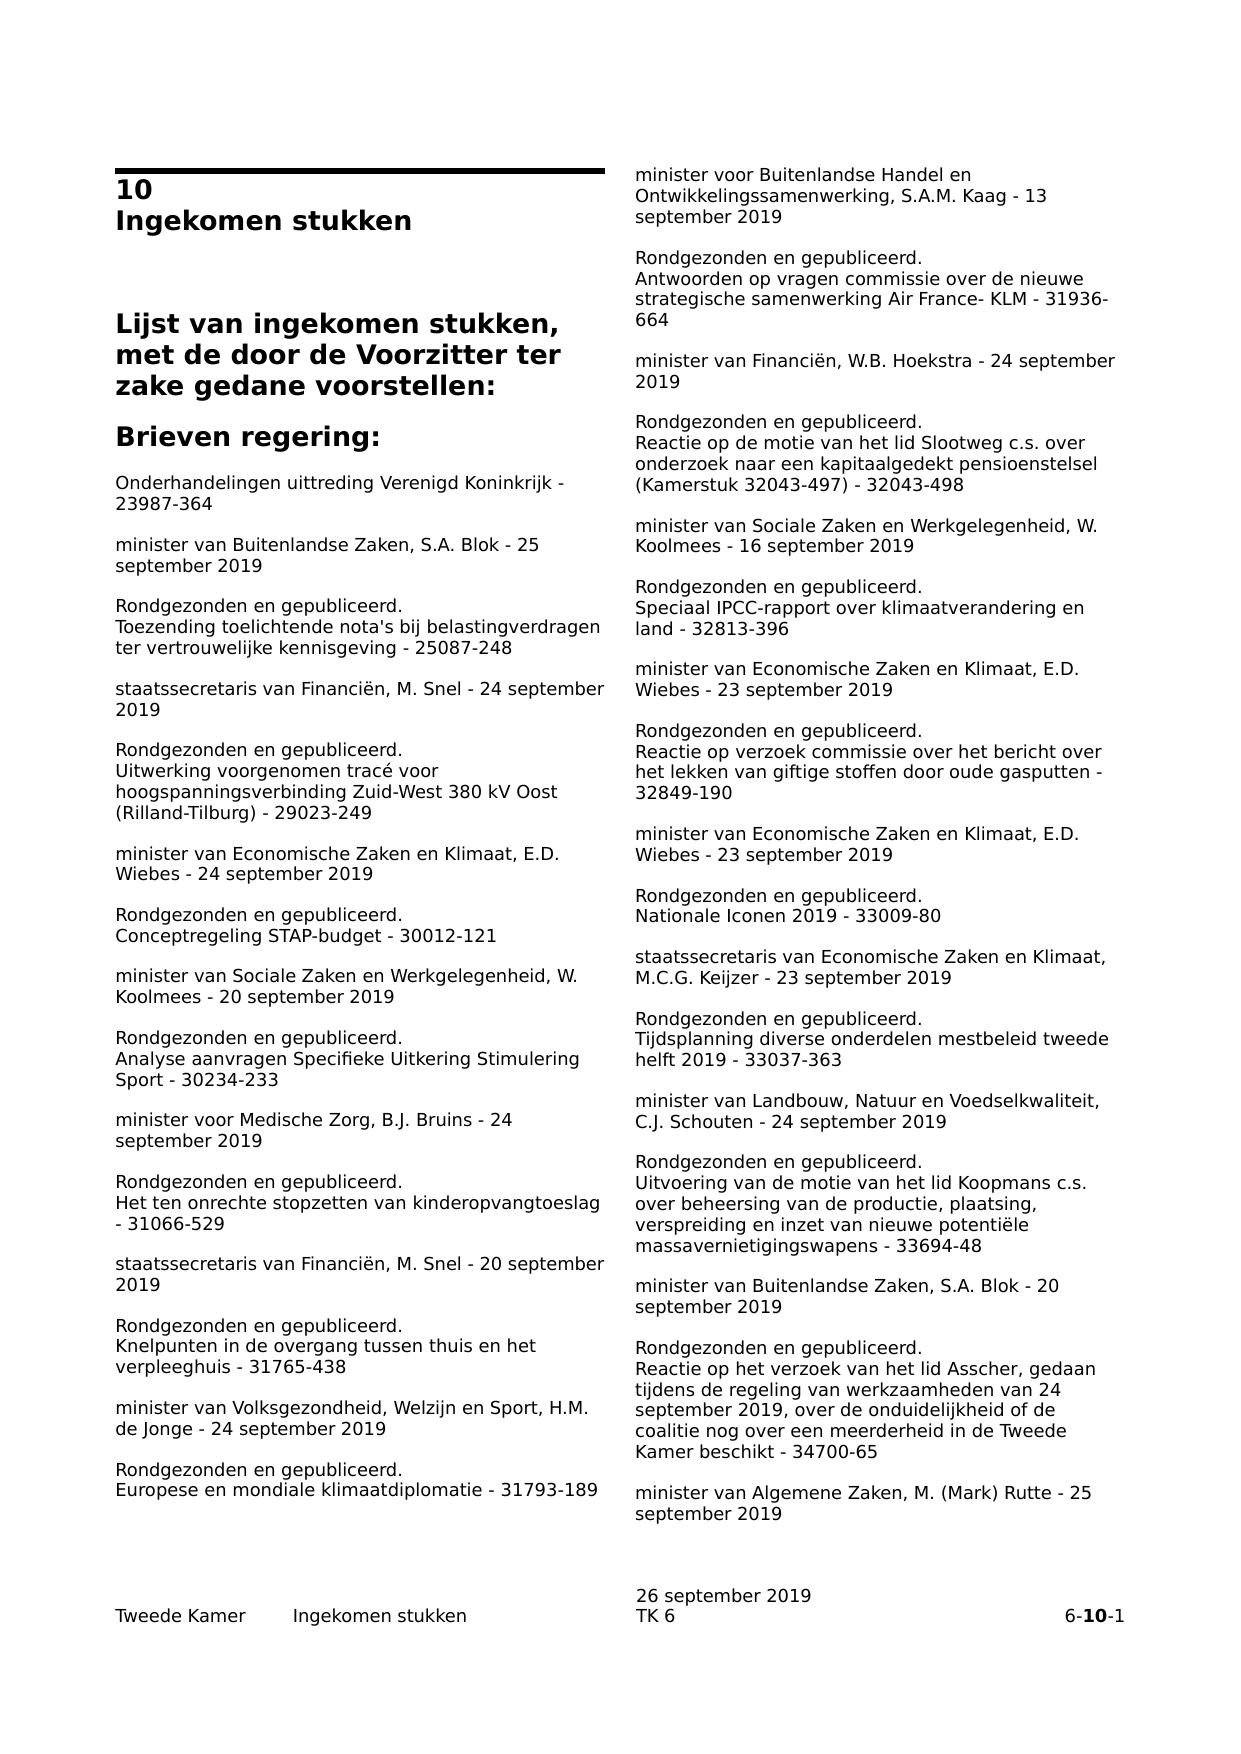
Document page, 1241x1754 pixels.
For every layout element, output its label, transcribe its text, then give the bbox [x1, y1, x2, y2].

text Europese en mondiale klimaatdiplomatie - 31793-189 [115, 1480, 605, 1501]
text minister van Economische Zaken en Klimaat, E.D. Wiebes - 24 september 2019 [115, 843, 605, 885]
text minister voor Medische Zorg, B.J. Bruins - 24 september 2019 [115, 1110, 605, 1152]
text minister van Sociale Zaken en Werkgelegenheid, W. Koolmees - 16 september 2019 [635, 515, 1125, 557]
text minister van Buitenlandse Zaken, S.A. Blok - 25 september 2019 [115, 535, 605, 576]
text Reactie op verzoek commissie over het bericht over het lekken van giftige stoffen door oude gasputten - 32849-190 [635, 741, 1125, 804]
text Tijdsplanning diverse onderdelen mestbeleid tweede helft 2019 - 33037-363 [635, 1029, 1125, 1071]
text staatssecretaris van Economische Zaken en Klimaat, M.C.G. Keijzer - 23 september 2019 [635, 947, 1125, 988]
text minister voor Buitenlandse Handel en Ontwikkelingssamenwerking, S.A.M. Kaag - 13 september 2019 [635, 165, 1125, 227]
text minister van Financiën, W.B. Hoekstra - 24 september 2019 [635, 351, 1125, 392]
text Uitwerking voorgenomen tracé voor hoogspanningsverbinding Zuid-West 380 kV Oost (Rilland-Tilburg) - 29023-249 [115, 761, 605, 823]
text Rondgezonden en gepubliceerd. [115, 596, 605, 617]
text Rondgezonden en gepubliceerd. [635, 577, 1125, 598]
text Rondgezonden en gepubliceerd. [115, 1028, 605, 1048]
text Rondgezonden en gepubliceerd. [635, 412, 1125, 433]
text Rondgezonden en gepubliceerd. [635, 885, 1125, 906]
text Rondgezonden en gepubliceerd. [635, 1338, 1125, 1358]
text Reactie op de motie van het lid Slootweg c.s. over onderzoek naar een kapitaalgedekt pensioenstelsel (Kamerstuk 32043-497) - 32043-498 [635, 433, 1125, 495]
text staatssecretaris van Financiën, M. Snel - 20 september 2019 [115, 1254, 605, 1296]
text Conceptregeling STAP-budget - 30012-121 [115, 926, 605, 946]
text Rondgezonden en gepubliceerd. [635, 1008, 1125, 1029]
text Uitvoering van de motie van het lid Koopmans c.s. over beheersing van de productie, plaatsing, verspreiding en inzet van nieuwe potentiële massavernietigingswapens - 33694-48 [635, 1173, 1125, 1256]
text Knelpunten in de overgang tussen thuis en het verpleeghuis - 31765-438 [115, 1336, 605, 1378]
text Toezending toelichtende nota's bij belastingverdragen ter vertrouwelijke kennisgeving - 25087-248 [115, 617, 605, 659]
text minister van Economische Zaken en Klimaat, E.D. Wiebes - 23 september 2019 [635, 659, 1125, 701]
text Speciaal IPCC-rapport over klimaatverandering en land - 32813-396 [635, 598, 1125, 639]
text Rondgezonden en gepubliceerd. [635, 247, 1125, 268]
text minister van Economische Zaken en Klimaat, E.D. Wiebes - 23 september 2019 [635, 824, 1125, 865]
title Lijst van ingekomen stukken, met de door de Voorzitter ter zake gedane voorstellen: [115, 308, 605, 402]
text staatssecretaris van Financiën, M. Snel - 24 september 2019 [115, 679, 605, 720]
text Analyse aanvragen Specifieke Uitkering Stimulering Sport - 30234-233 [115, 1048, 605, 1090]
text Rondgezonden en gepubliceerd. [635, 721, 1125, 741]
text Rondgezonden en gepubliceerd. [635, 1152, 1125, 1173]
title 10 Ingekomen stukken [115, 174, 605, 237]
text Rondgezonden en gepubliceerd. [115, 1316, 605, 1336]
text minister van Buitenlandse Zaken, S.A. Blok - 20 september 2019 [635, 1276, 1125, 1318]
text Het ten onrechte stopzetten van kinderopvangtoeslag - 31066-529 [115, 1192, 605, 1234]
text Rondgezonden en gepubliceerd. [115, 740, 605, 761]
text minister van Volksgezondheid, Welzijn en Sport, H.M. de Jonge - 24 september 2019 [115, 1398, 605, 1439]
text Nationale Iconen 2019 - 33009-80 [635, 906, 1125, 927]
text minister van Landbouw, Natuur en Voedselkwaliteit, C.J. Schouten - 24 september 2019 [635, 1091, 1125, 1132]
text minister van Algemene Zaken, M. (Mark) Rutte - 25 september 2019 [635, 1483, 1125, 1524]
text Rondgezonden en gepubliceerd. [115, 1459, 605, 1480]
text Rondgezonden en gepubliceerd. [115, 1172, 605, 1192]
text Rondgezonden en gepubliceerd. [115, 905, 605, 926]
text Reactie op het verzoek van het lid Asscher, gedaan tijdens de regeling van werkzaamheden van 24 september 2019, over de onduidelijkheid of de coalitie nog over een meerderheid in de Tweede Kamer beschikt - 34700-65 [635, 1358, 1125, 1463]
text Antwoorden op vragen commissie over de nieuwe strategische samenwerking Air France- KLM - 31936-664 [635, 268, 1125, 331]
text minister van Sociale Zaken en Werkgelegenheid, W. Koolmees - 20 september 2019 [115, 966, 605, 1008]
title Brieven regering: [115, 422, 605, 453]
text Onderhandelingen uittreding Verenigd Koninkrijk - 23987-364 [115, 473, 605, 515]
